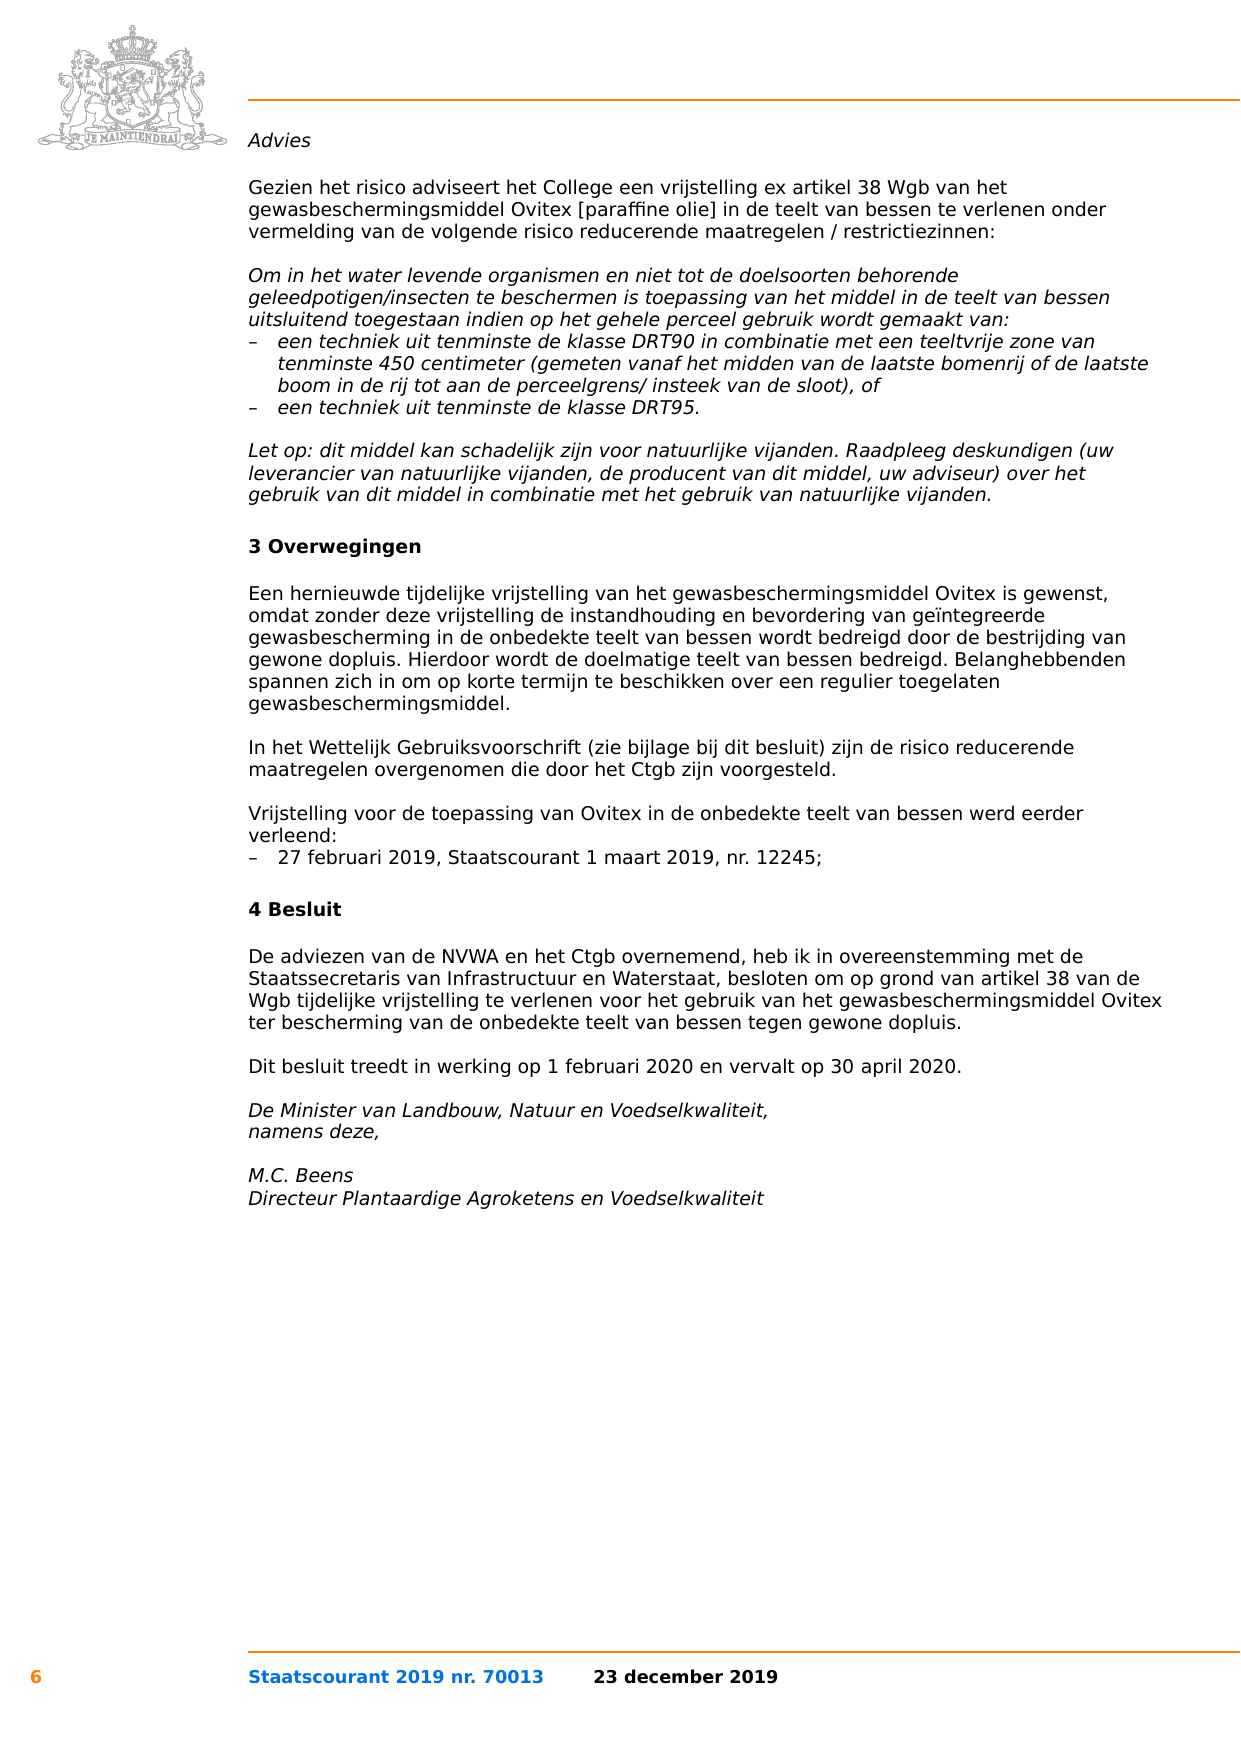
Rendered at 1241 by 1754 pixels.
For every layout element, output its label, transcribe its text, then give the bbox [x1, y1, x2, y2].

text Een hernieuwde tijdelijke vrijstelling van het gewasbeschermingsmiddel Ovitex is gewenst, omdat zonder deze vrijstelling de instandhouding en bevordering van geïntegreerde gewasbescherming in de onbedekte teelt van bessen wordt bedreigd door de bestrijding van gewone dopluis. Hierdoor wordt de doelmatige teelt van bessen bedreigd. Belanghebbenden spannen zich in om op korte termijn te beschikken over een regulier toegelaten gewasbeschermingsmiddel. [248, 583, 1163, 715]
text – een techniek uit tenminste de klasse DRT95. [248, 397, 1163, 418]
subtitle 3 Overwegingen [248, 536, 1163, 558]
text De Minister van Landbouw, Natuur en Voedselkwaliteit, namens deze, M.C. Beens Directeur Plantaardige Agroketens en Voedselkwaliteit [248, 1099, 1163, 1209]
text Dit besluit treedt in werking op 1 februari 2020 en vervalt op 30 april 2020. [248, 1056, 1163, 1078]
text – een techniek uit tenminste de klasse DRT90 in combinatie met een teeltvrije zone van tenminste 450 centimeter (gemeten vanaf het midden van de laatste bomenrij of de laatste boom in de rij tot aan de perceelgrens/ insteek van de sloot), of [248, 331, 1163, 397]
subtitle 4 Besluit [248, 899, 1163, 921]
text De adviezen van de NVWA en het Ctgb overnemend, heb ik in overeenstemming met de Staatssecretaris van Infrastructuur en Waterstaat, besloten om op grond van artikel 38 van de Wgb tijdelijke vrijstelling te verlenen voor het gebruik van het gewasbeschermingsmiddel Ovitex ter bescherming van de onbedekte teelt van bessen tegen gewone dopluis. [248, 946, 1163, 1034]
text Let op: dit middel kan schadelijk zijn voor natuurlijke vijanden. Raadpleeg deskundigen (uw leverancier van natuurlijke vijanden, de producent van dit middel, uw adviseur) over het gebruik van dit middel in combinatie met het gebruik van natuurlijke vijanden. [248, 440, 1163, 506]
subtitle Advies [248, 130, 1163, 152]
text – 27 februari 2019, Staatscourant 1 maart 2019, nr. 12245; [248, 847, 1163, 869]
text Gezien het risico adviseert het College een vrijstelling ex artikel 38 Wgb van het gewasbeschermingsmiddel Ovitex [paraffine olie] in de teelt van bessen te verlenen onder vermelding van de volgende risico reducerende maatregelen / restrictiezinnen: [248, 177, 1163, 243]
text Vrijstelling voor de toepassing van Ovitex in de onbedekte teelt van bessen werd eerder verleend: [248, 803, 1163, 847]
picture [38, 25, 227, 150]
text In het Wettelijk Gebruiksvoorschrift (zie bijlage bij dit besluit) zijn de risico reducerende maatregelen overgenomen die door het Ctgb zijn voorgesteld. [248, 737, 1163, 781]
text Om in het water levende organismen en niet tot de doelsoorten behorende geleedpotigen/insecten te beschermen is toepassing van het middel in de teelt van bessen uitsluitend toegestaan indien op het gehele perceel gebruik wordt gemaakt van: [248, 265, 1163, 331]
